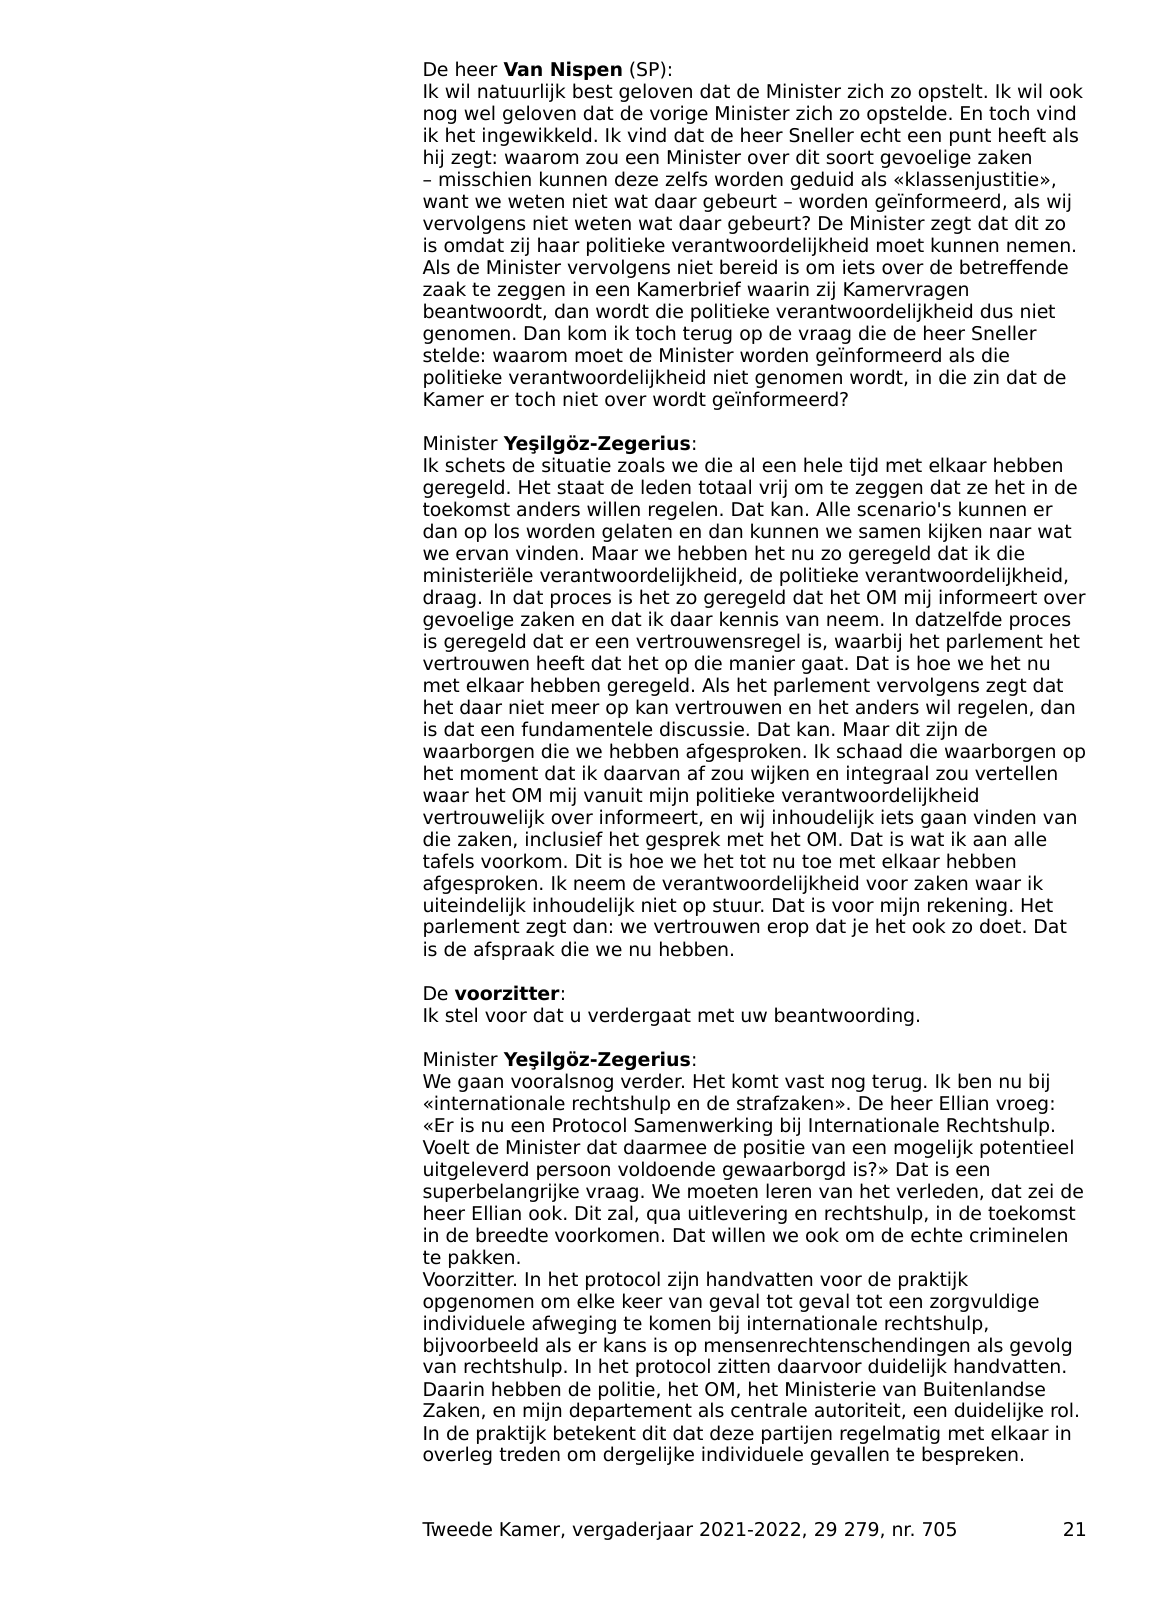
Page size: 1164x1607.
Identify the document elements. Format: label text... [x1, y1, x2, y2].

text De heer Van Nispen (SP): [422, 59, 1087, 81]
text We gaan vooralsnog verder. Het komt vast nog terug. Ik ben nu bij «internationale rechtshulp en de strafzaken». De heer Ellian vroeg: «Er is nu een Protocol Samenwerking bij Internationale Rechtshulp. Voelt de Minister dat daarmee de positie van een mogelijk potentieel uitgeleverd persoon voldoende gewaarborgd is?» Dat is een superbelangrijke vraag. We moeten leren van het verleden, dat zei de heer Ellian ook. Dit zal, qua uitlevering en rechtshulp, in de toekomst in de breedte voorkomen. Dat willen we ook om de echte criminelen te pakken. [422, 1071, 1087, 1268]
text Ik schets de situatie zoals we die al een hele tijd met elkaar hebben geregeld. Het staat de leden totaal vrij om te zeggen dat ze het in de toekomst anders willen regelen. Dat kan. Alle scenario's kunnen er dan op los worden gelaten en dan kunnen we samen kijken naar wat we ervan vinden. Maar we hebben het nu zo geregeld dat ik die ministeriële verantwoordelijkheid, de politieke verantwoordelijkheid, draag. In dat proces is het zo geregeld dat het OM mij informeert over gevoelige zaken en dat ik daar kennis van neem. In datzelfde proces is geregeld dat er een vertrouwensregel is, waarbij het parlement het vertrouwen heeft dat het op die manier gaat. Dat is hoe we het nu met elkaar hebben geregeld. Als het parlement vervolgens zegt dat het daar niet meer op kan vertrouwen en het anders wil regelen, dan is dat een fundamentele discussie. Dat kan. Maar dit zijn de waarborgen die we hebben afgesproken. Ik schaad die waarborgen op het moment dat ik daarvan af zou wijken en integraal zou vertellen waar het OM mij vanuit mijn politieke verantwoordelijkheid vertrouwelijk over informeert, en wij inhoudelijk iets gaan vinden van die zaken, inclusief het gesprek met het OM. Dat is wat ik aan alle tafels voorkom. Dit is hoe we het tot nu toe met elkaar hebben afgesproken. Ik neem de verantwoordelijkheid voor zaken waar ik uiteindelijk inhoudelijk niet op stuur. Dat is voor mijn rekening. Het parlement zegt dan: we vertrouwen erop dat je het ook zo doet. Dat is de afspraak die we nu hebben. [422, 455, 1087, 960]
text Minister Yeşilgöz-Zegerius: [422, 1049, 1087, 1071]
text De voorzitter: [422, 983, 1087, 1004]
text Voorzitter. In het protocol zijn handvatten voor de praktijk opgenomen om elke keer van geval tot geval tot een zorgvuldige individuele afweging te komen bij internationale rechtshulp, bijvoorbeeld als er kans is op mensenrechtenschendingen als gevolg van rechtshulp. In het protocol zitten daarvoor duidelijk handvatten. Daarin hebben de politie, het OM, het Ministerie van Buitenlandse Zaken, en mijn departement als centrale autoriteit, een duidelijke rol. In de praktijk betekent dit dat deze partijen regelmatig met elkaar in overleg treden om dergelijke individuele gevallen te bespreken. [422, 1268, 1087, 1466]
text Ik stel voor dat u verdergaat met uw beantwoording. [422, 1004, 1087, 1027]
text Ik wil natuurlijk best geloven dat de Minister zich zo opstelt. Ik wil ook nog wel geloven dat de vorige Minister zich zo opstelde. En toch vind ik het ingewikkeld. Ik vind dat de heer Sneller echt een punt heeft als hij zegt: waarom zou een Minister over dit soort gevoelige zaken – misschien kunnen deze zelfs worden geduid als «klassenjustitie», want we weten niet wat daar gebeurt – worden geïnformeerd, als wij vervolgens niet weten wat daar gebeurt? De Minister zegt dat dit zo is omdat zij haar politieke verantwoordelijkheid moet kunnen nemen. Als de Minister vervolgens niet bereid is om iets over de betreffende zaak te zeggen in een Kamerbrief waarin zij Kamervragen beantwoordt, dan wordt die politieke verantwoordelijkheid dus niet genomen. Dan kom ik toch terug op de vraag die de heer Sneller stelde: waarom moet de Minister worden geïnformeerd als die politieke verantwoordelijkheid niet genomen wordt, in die zin dat de Kamer er toch niet over wordt geïnformeerd? [422, 81, 1087, 411]
text Minister Yeşilgöz-Zegerius: [422, 433, 1087, 455]
